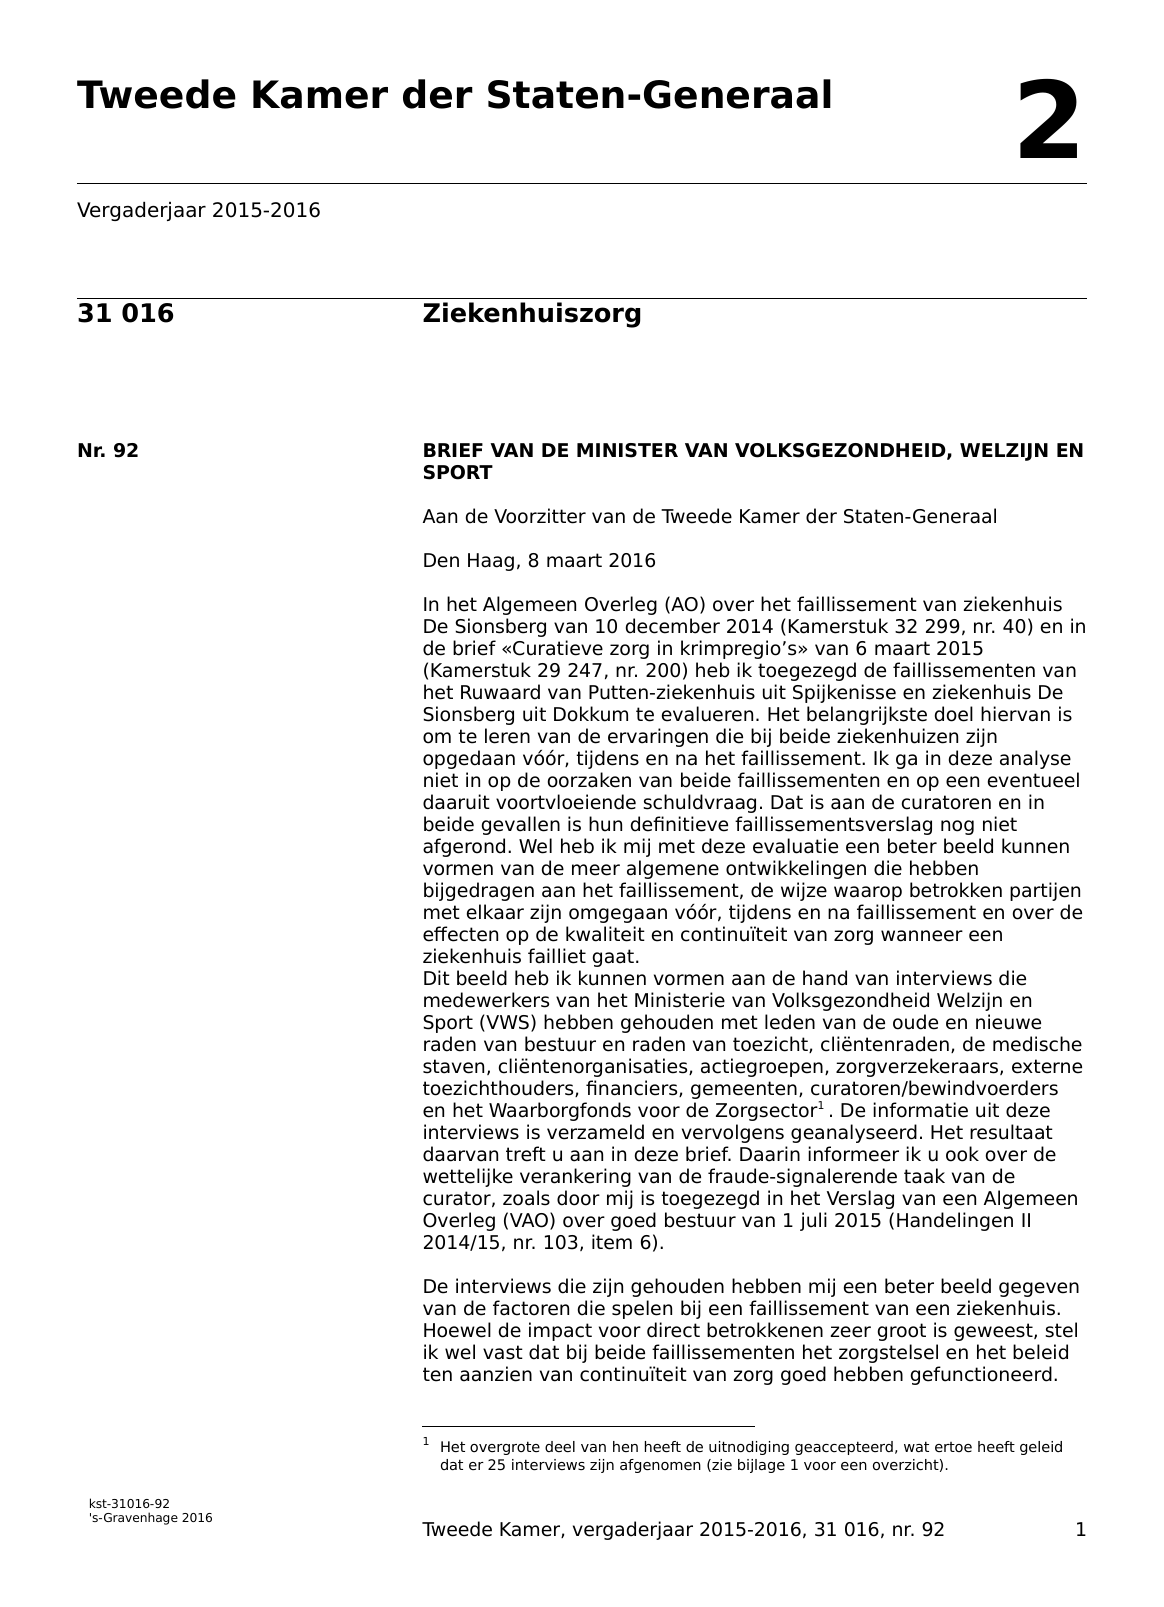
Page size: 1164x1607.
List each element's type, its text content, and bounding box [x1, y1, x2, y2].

subtitle Nr. 92 BRIEF VAN DE MINISTER VAN VOLKSGEZONDHEID, WELZIJN EN SPORT [77, 440, 1087, 484]
subtitle 31 016 Ziekenhuiszorg [77, 299, 1087, 329]
text Het overgrote deel van hen heeft de uitnodiging geaccepteerd, wat ertoe heeft geleid dat er 25 interviews zijn afgenomen (zie bijlage 1 voor een overzicht). [422, 1435, 1087, 1474]
text De interviews die zijn gehouden hebben mij een beter beeld gegeven van de factoren die spelen bij een faillissement van een ziekenhuis. Hoewel de impact voor direct betrokkenen zeer groot is geweest, stel ik wel vast dat bij beide faillissementen het zorgstelsel en het beleid ten aanzien van continuïteit van zorg goed hebben gefunctioneerd. [422, 1276, 1087, 1386]
table_header Tweede Kamer der Staten-Generaal [77, 59, 886, 183]
text Den Haag, 8 maart 2016 [422, 550, 1087, 572]
table_header 2 [886, 59, 1087, 183]
text 's-Gravenhage 2016 [88, 1511, 323, 1525]
text Dit beeld heb ik kunnen vormen aan de hand van interviews die medewerkers van het Ministerie van Volksgezondheid Welzijn en Sport (VWS) hebben gehouden met leden van de oude en nieuwe raden van bestuur en raden van toezicht, cliëntenraden, de medische staven, cliëntenorganisaties, actiegroepen, zorgverzekeraars, externe toezichthouders, financiers, gemeenten, curatoren/bewindvoerders en het Waarborgfonds voor de Zorgsector. De informatie uit deze interviews is verzameld en vervolgens geanalyseerd. Het resultaat daarvan treft u aan in deze brief. Daarin informeer ik u ook over de wettelijke verankering van de fraude-signalerende taak van de curator, zoals door mij is toegezegd in het Verslag van een Algemeen Overleg (VAO) over goed bestuur van 1 juli 2015 (Handelingen II 2014/15, nr. 103, item 6). [422, 968, 1087, 1253]
table_cell Vergaderjaar 2015-2016 [77, 184, 1087, 298]
text Aan de Voorzitter van de Tweede Kamer der Staten-Generaal [422, 506, 1087, 528]
text kst-31016-92 [88, 1497, 323, 1511]
text In het Algemeen Overleg (AO) over het faillissement van ziekenhuis De Sionsberg van 10 december 2014 (Kamerstuk 32 299, nr. 40) en in de brief «Curatieve zorg in krimpregio’s» van 6 maart 2015 (Kamerstuk 29 247, nr. 200) heb ik toegezegd de faillissementen van het Ruwaard van Putten-ziekenhuis uit Spijkenisse en ziekenhuis De Sionsberg uit Dokkum te evalueren. Het belangrijkste doel hiervan is om te leren van de ervaringen die bij beide ziekenhuizen zijn opgedaan vóór, tijdens en na het faillissement. Ik ga in deze analyse niet in op de oorzaken van beide faillissementen en op een eventueel daaruit voortvloeiende schuldvraag. Dat is aan de curatoren en in beide gevallen is hun definitieve faillissementsverslag nog niet afgerond. Wel heb ik mij met deze evaluatie een beter beeld kunnen vormen van de meer algemene ontwikkelingen die hebben bijgedragen aan het faillissement, de wijze waarop betrokken partijen met elkaar zijn omgegaan vóór, tijdens en na faillissement en over de effecten op de kwaliteit en continuïteit van zorg wanneer een ziekenhuis failliet gaat. [422, 594, 1087, 968]
